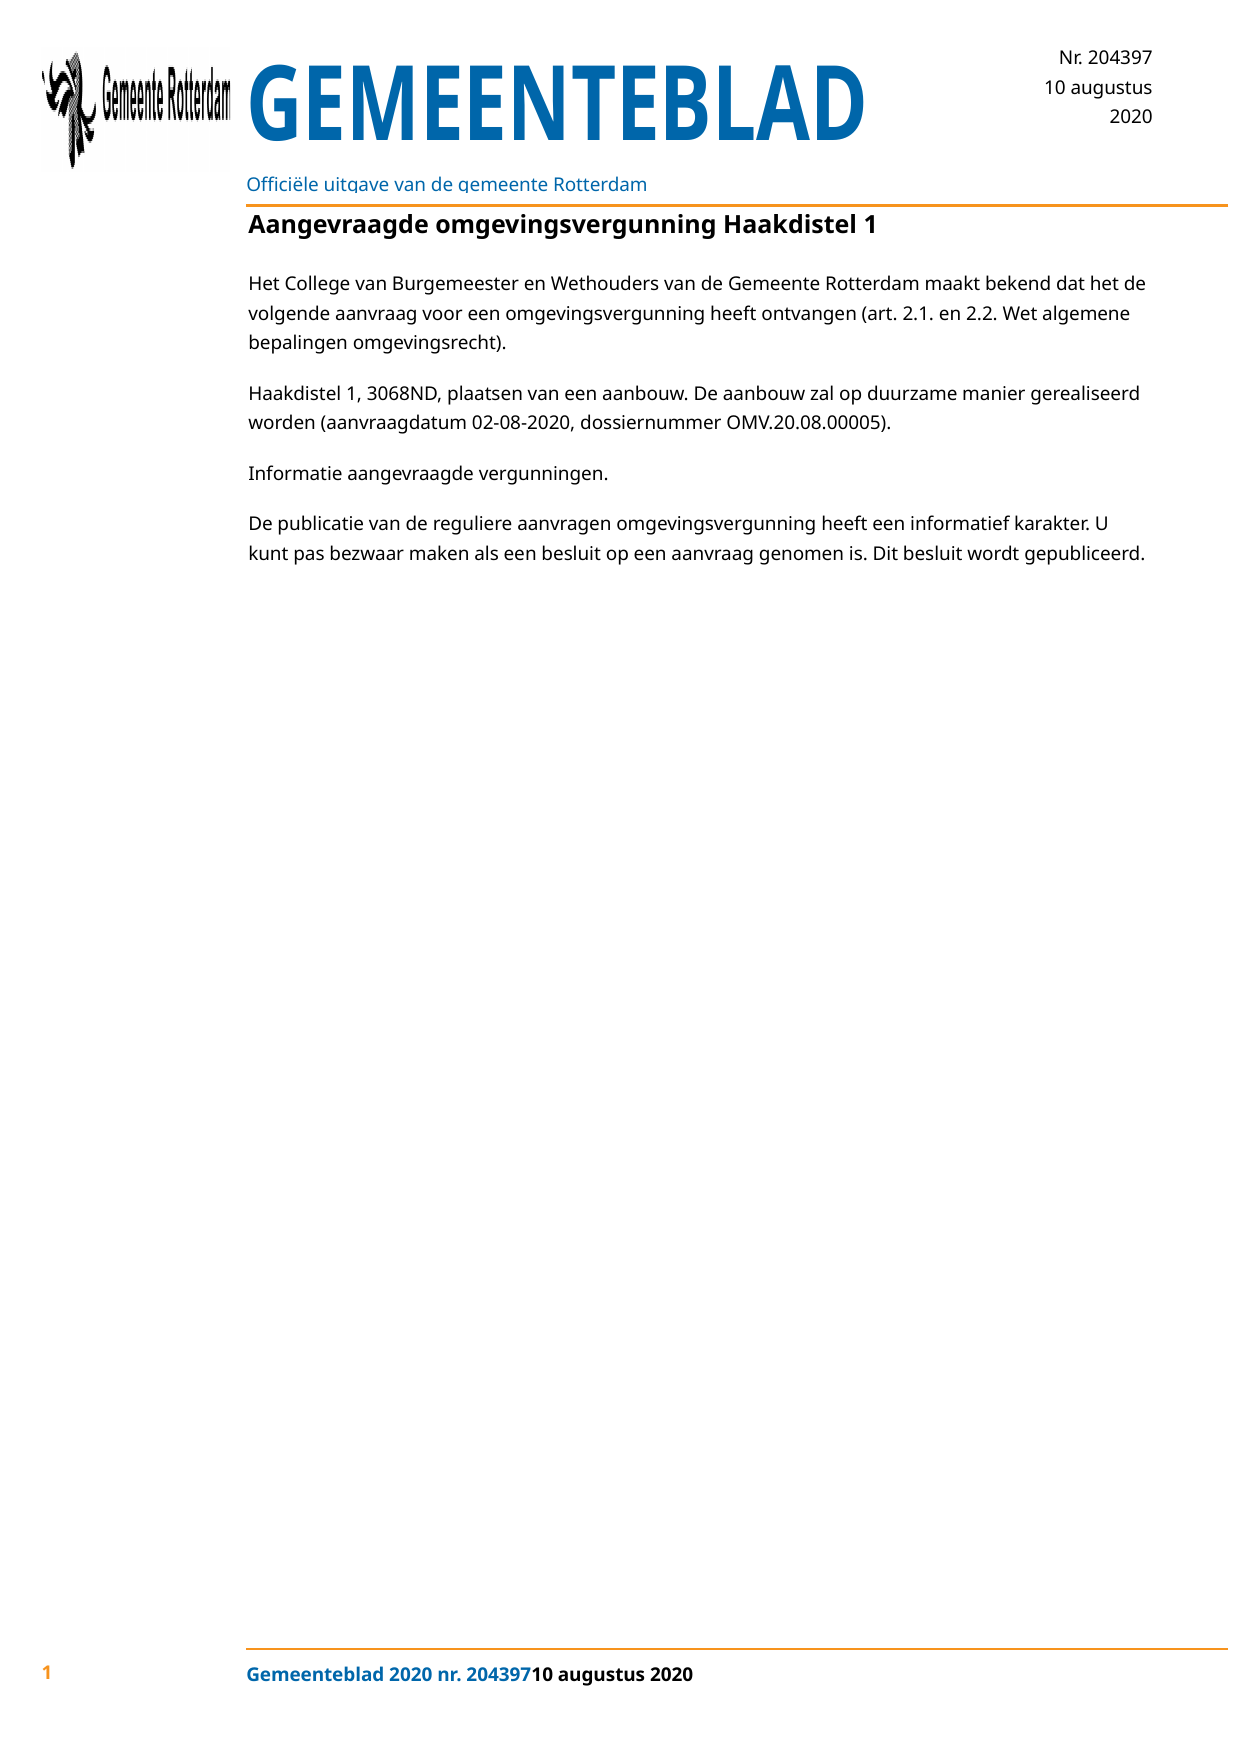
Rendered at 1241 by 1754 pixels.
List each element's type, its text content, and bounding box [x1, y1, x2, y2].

text Het College van Burgemeester en Wethouders van de Gemeente Rotterdam maakt bekend dat het de volgende aanvraag voor een omgevingsvergunning heeft ontvangen (art. 2.1. en 2.2. Wet algemene bepalingen omgevingsrecht). [248, 270, 1152, 355]
text Informatie aangevraagde vergunningen. [248, 460, 1152, 486]
picture [41, 47, 231, 172]
text Haakdistel 1, 3068ND, plaatsen van een aanbouw. De aanbouw zal op duurzame manier gerealiseerd worden (aanvraagdatum 02-08-2020, dossiernummer OMV.20.08.00005). [248, 380, 1152, 435]
text De publicatie van de reguliere aanvragen omgevingsvergunning heeft een informatief karakter. U kunt pas bezwaar maken als een besluit op een aanvraag genomen is. Dit besluit wordt gepubliceerd. [248, 510, 1152, 566]
text Aangevraagde omgevingsvergunning Haakdistel 1 [248, 207, 1152, 241]
